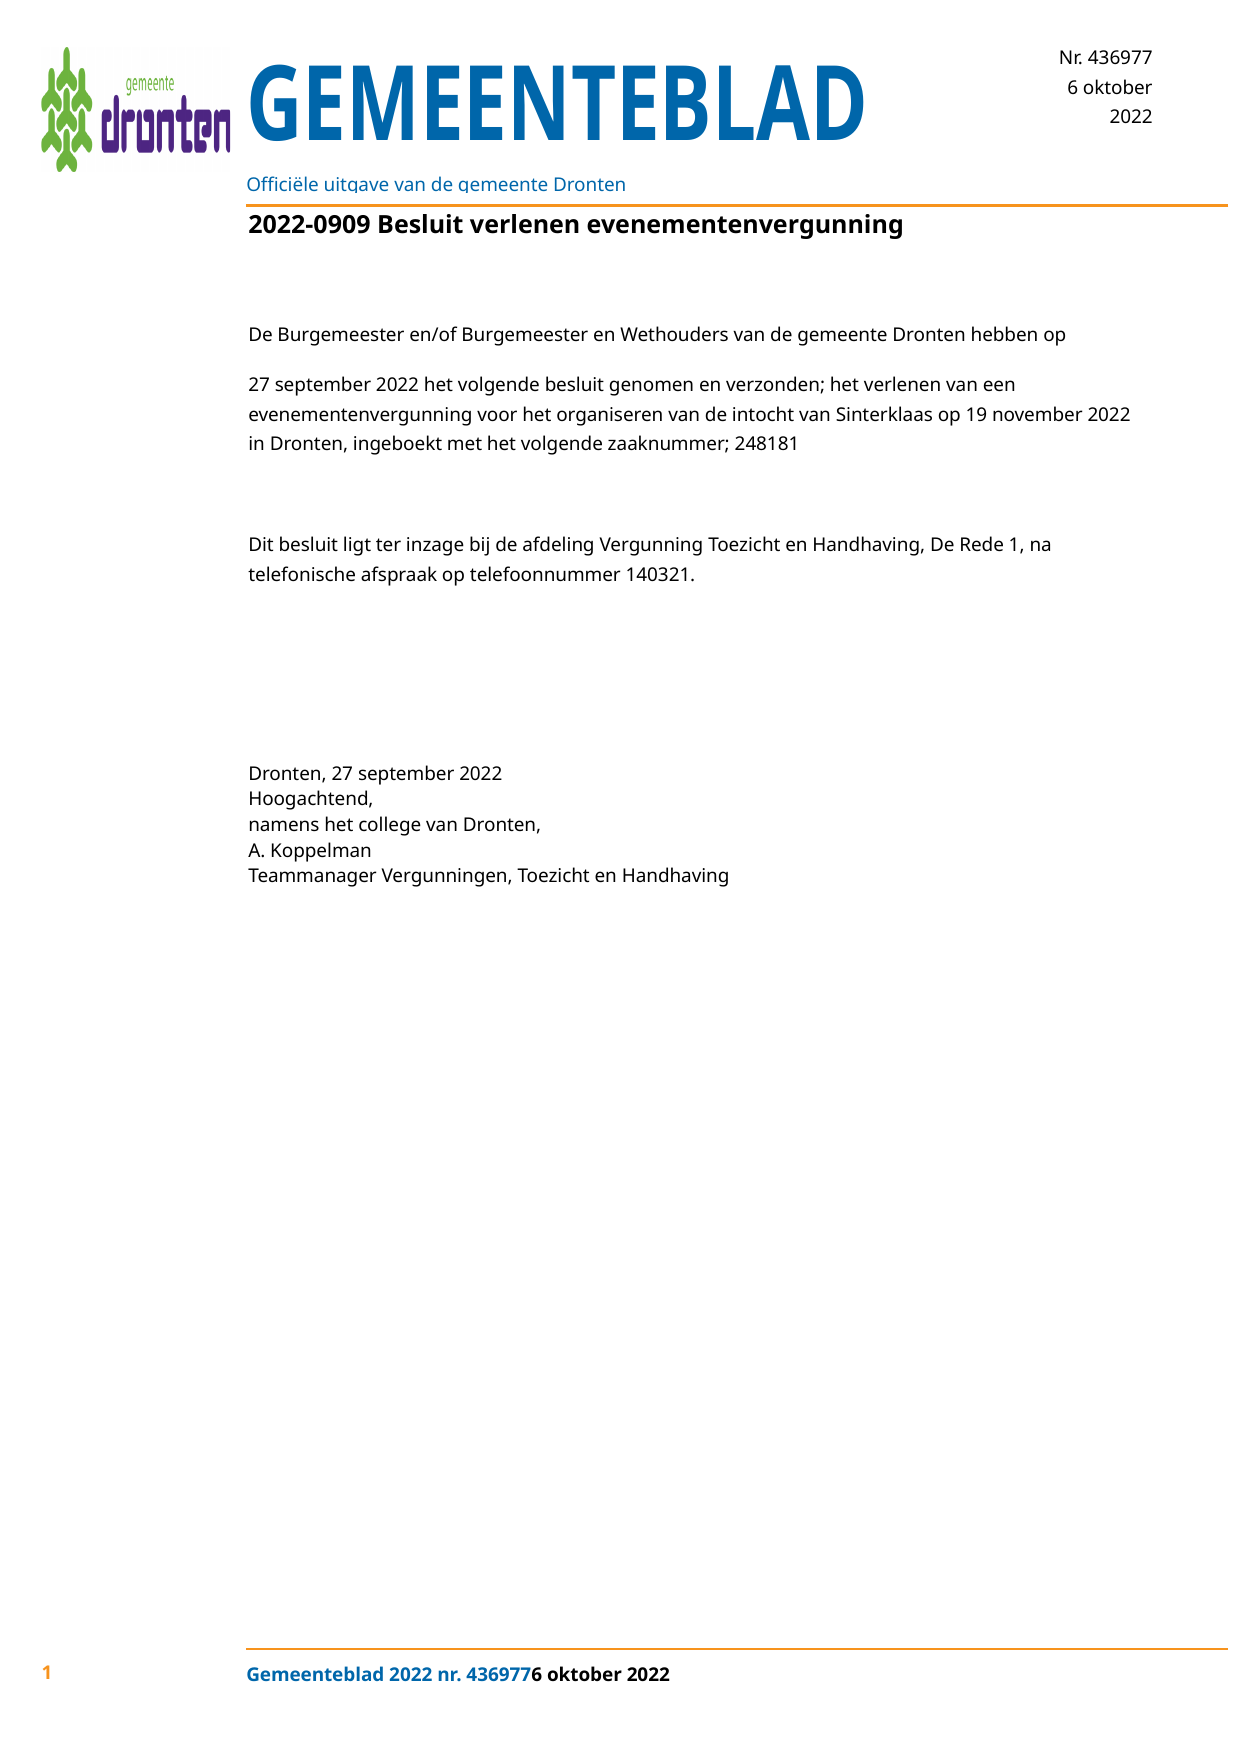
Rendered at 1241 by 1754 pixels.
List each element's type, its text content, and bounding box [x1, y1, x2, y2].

picture [41, 47, 231, 172]
text Dronten, 27 september 2022 [248, 760, 1152, 786]
text 2022-0909 Besluit verlenen evenementenvergunning [248, 207, 1152, 241]
text 27 september 2022 het volgende besluit genomen en verzonden; het verlenen van een evenementenvergunning voor het organiseren van de intocht van Sinterklaas op 19 november 2022 in Dronten, ingeboekt met het volgende zaaknummer; 248181 [248, 371, 1152, 456]
text A. Koppelman [248, 837, 1152, 863]
text Teammanager Vergunningen, Toezicht en Handhaving [248, 863, 1152, 888]
text Dit besluit ligt ter inzage bij de afdeling Vergunning Toezicht en Handhaving, De Rede 1, na telefonische afspraak op telefoonnummer 140321. [248, 531, 1152, 586]
text namens het college van Dronten, [248, 811, 1152, 837]
text De Burgemeester en/of Burgemeester en Wethouders van de gemeente Dronten hebben op [248, 321, 1152, 346]
text Hoogachtend, [248, 786, 1152, 811]
